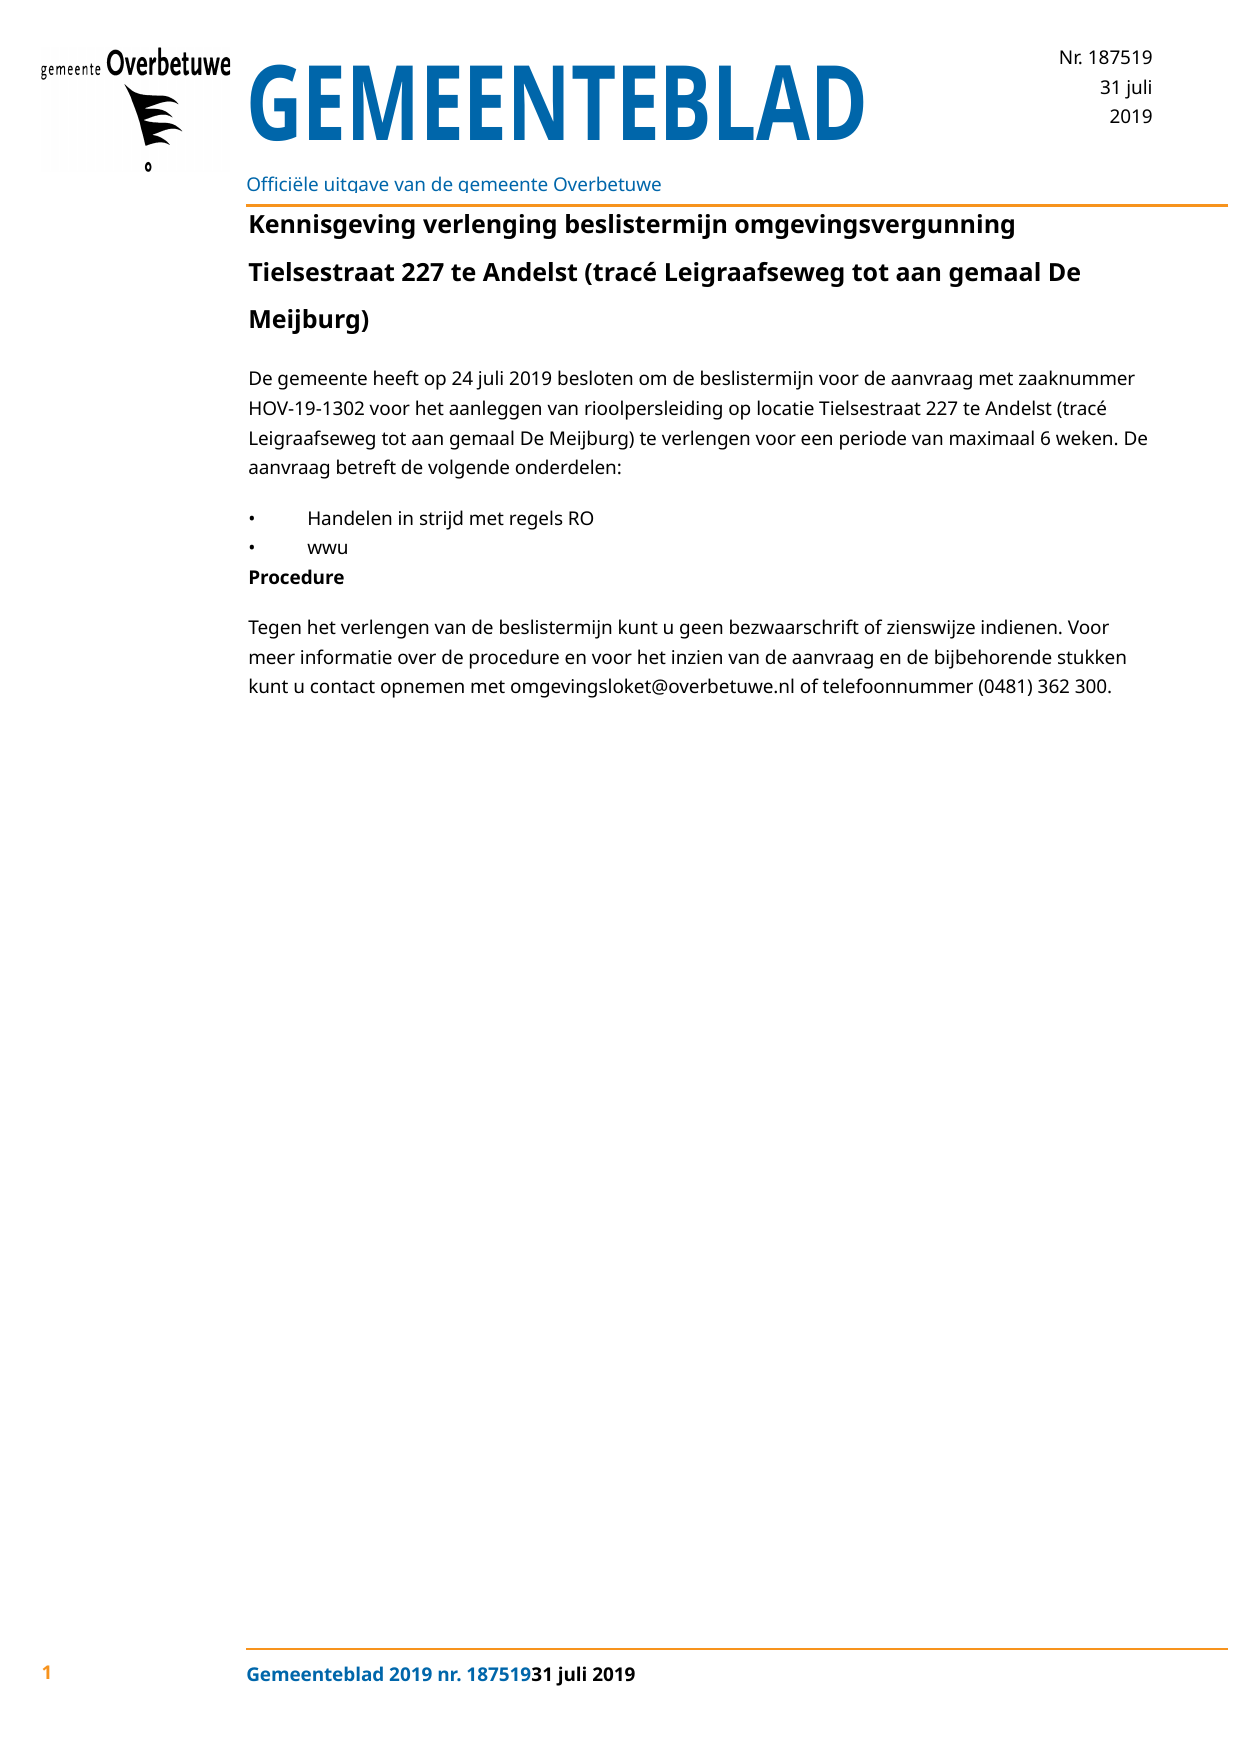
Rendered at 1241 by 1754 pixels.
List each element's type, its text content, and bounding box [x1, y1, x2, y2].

text De gemeente heeft op 24 juli 2019 besloten om de beslistermijn voor de aanvraag met zaaknummer HOV-19-1302 voor het aanleggen van rioolpersleiding op locatie Tielsestraat 227 te Andelst (tracé Leigraafseweg tot aan gemaal De Meijburg) te verlengen voor een periode van maximaal 6 weken. De aanvraag betreft de volgende onderdelen: [248, 366, 1152, 480]
text Tegen het verlengen van de beslistermijn kunt u geen bezwaarschrift of zienswijze indienen. Voor meer informatie over de procedure en voor het inzien van de aanvraag en de bijbehorende stukken kunt u contact opnemen met omgevingsloket@overbetuwe.nl of telefoonnummer (0481) 362 300. [248, 614, 1152, 699]
text Kennisgeving verlenging beslistermijn omgevingsvergunning Tielsestraat 227 te Andelst (tracé Leigraafseweg tot aan gemaal De Meijburg) [248, 207, 1152, 336]
list wwu [248, 534, 1152, 560]
list Handelen in strijd met regels RO [248, 505, 1152, 530]
text Procedure [248, 564, 1152, 589]
picture [41, 47, 231, 172]
